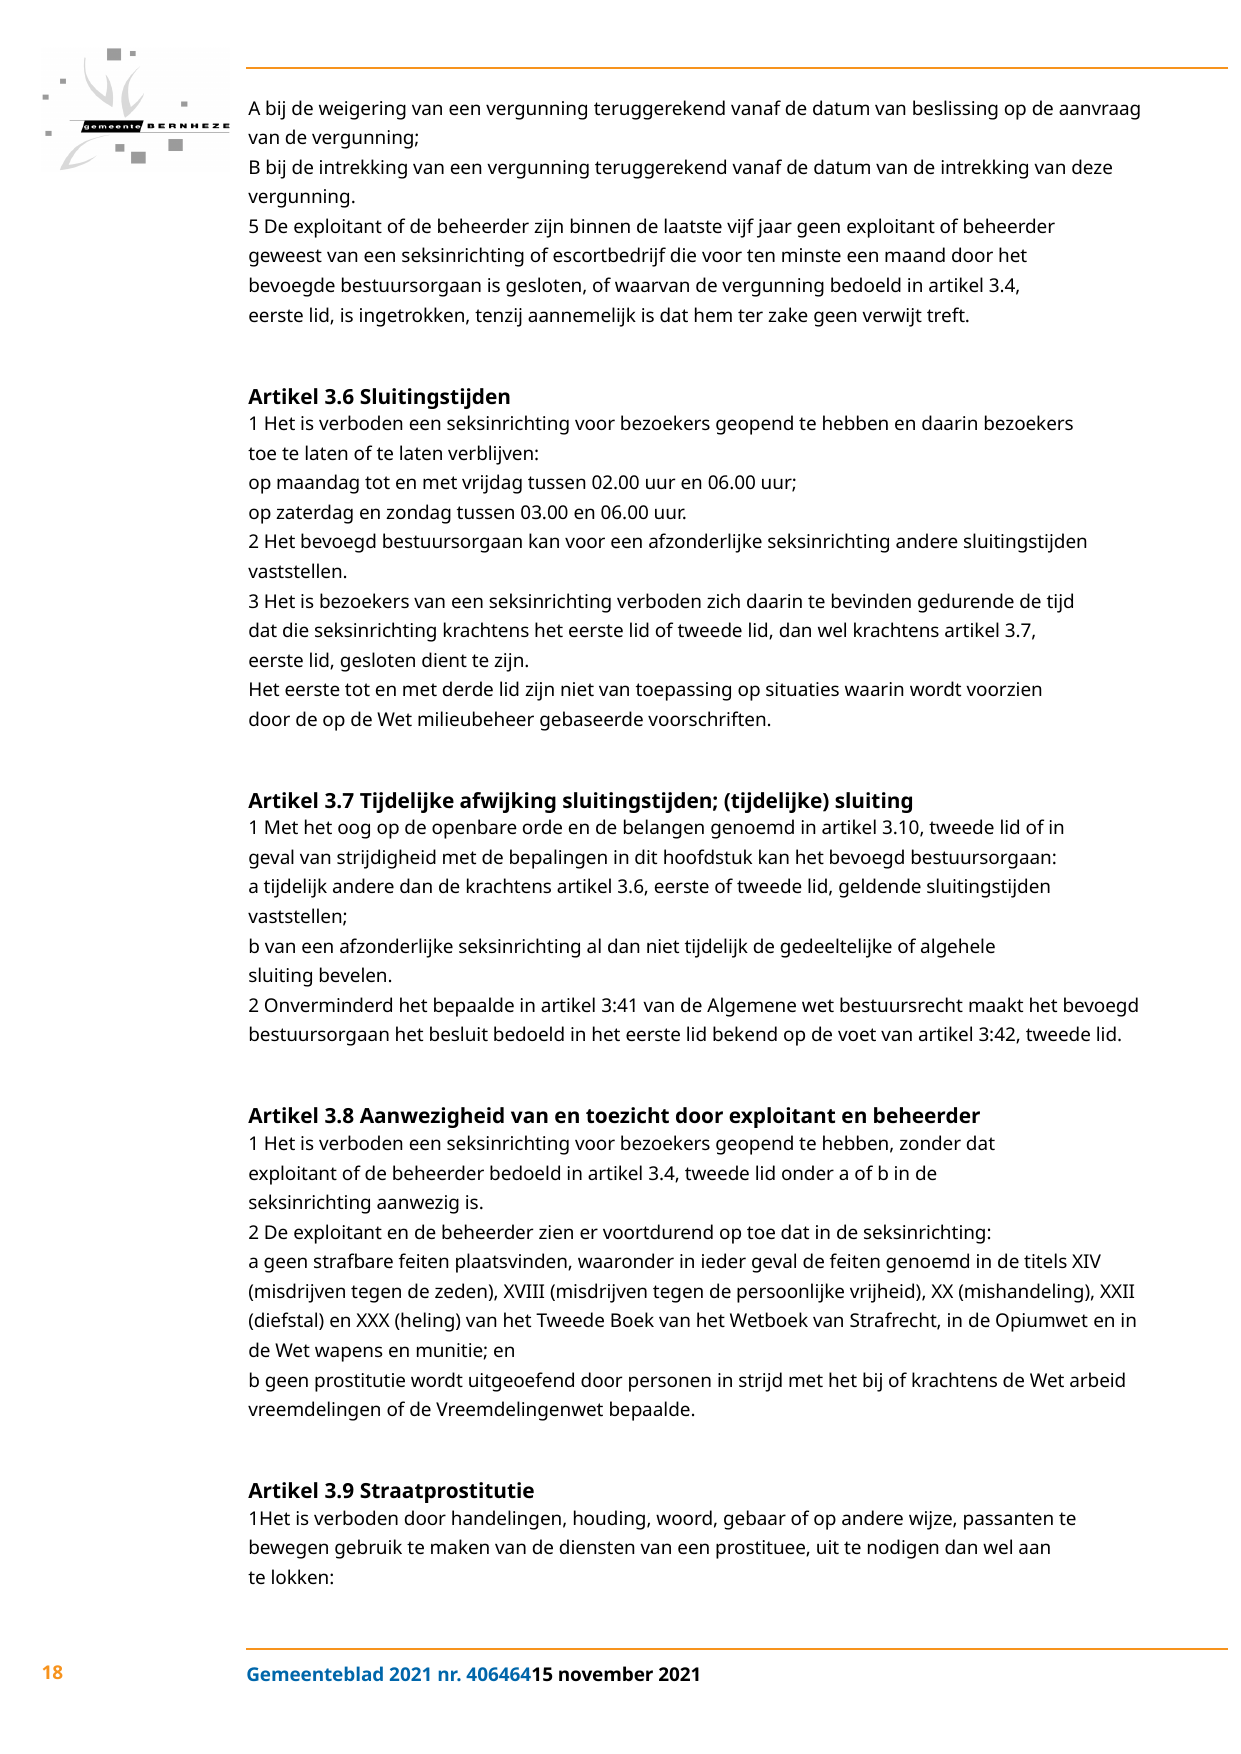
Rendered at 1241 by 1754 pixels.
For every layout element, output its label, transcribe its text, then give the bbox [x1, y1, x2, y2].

text Artikel 3.8 Aanwezigheid van en toezicht door exploitant en beheerder [248, 1102, 1152, 1130]
text Artikel 3.6 Sluitingstijden [248, 382, 1152, 410]
text Artikel 3.7 Tijdelijke afwijking sluitingstijden; (tijdelijke) sluiting [248, 786, 1152, 814]
text geval van strijdigheid met de bepalingen in dit hoofdstuk kan het bevoegd bestuursorgaan: [248, 844, 1152, 870]
text bevoegde bestuursorgaan is gesloten, of waarvan de vergunning bedoeld in artikel 3.4, [248, 272, 1152, 298]
text geweest van een seksinrichting of escortbedrijf die voor ten minste een maand door het [248, 243, 1152, 268]
text vaststellen. [248, 558, 1152, 584]
text B bij de intrekking van een vergunning teruggerekend vanaf de datum van de intrekking van deze vergunning. [248, 154, 1152, 209]
text exploitant of de beheerder bedoeld in artikel 3.4, tweede lid onder a of b in de [248, 1160, 1152, 1185]
text A bij de weigering van een vergunning teruggerekend vanaf de datum van beslissing op de aanvraag van de vergunning; [248, 95, 1152, 150]
text 2 De exploitant en de beheerder zien er voortdurend op toe dat in de seksinrichting: [248, 1219, 1152, 1244]
text sluiting bevelen. [248, 962, 1152, 988]
text 1 Het is verboden een seksinrichting voor bezoekers geopend te hebben, zonder dat [248, 1130, 1152, 1156]
text door de op de Wet milieubeheer gebaseerde voorschriften. [248, 706, 1152, 732]
text 5 De exploitant of de beheerder zijn binnen de laatste vijf jaar geen exploitant of beheerder [248, 213, 1152, 239]
text 1Het is verboden door handelingen, houding, woord, gebaar of op andere wijze, passanten te [248, 1505, 1152, 1531]
text dat die seksinrichting krachtens het eerste lid of tweede lid, dan wel krachtens artikel 3.7, [248, 617, 1152, 643]
picture [41, 47, 231, 172]
text a tijdelijk andere dan de krachtens artikel 3.6, eerste of tweede lid, geldende sluitingstijden vaststellen; [248, 874, 1152, 929]
text b van een afzonderlijke seksinrichting al dan niet tijdelijk de gedeeltelijke of algehele [248, 933, 1152, 959]
text te lokken: [248, 1564, 1152, 1590]
text 1 Met het oog op de openbare orde en de belangen genoemd in artikel 3.10, tweede lid of in [248, 814, 1152, 840]
text a geen strafbare feiten plaatsvinden, waaronder in ieder geval de feiten genoemd in de titels XIV (misdrijven tegen de zeden), XVIII (misdrijven tegen de persoonlijke vrijheid), XX (mishandeling), XXII (diefstal) en XXX (heling) van het Tweede Boek van het Wetboek van Strafrecht, in de Opiumwet en in de Wet wapens en munitie; en [248, 1248, 1152, 1363]
text 2 Het bevoegd bestuursorgaan kan voor een afzonderlijke seksinrichting andere sluitingstijden [248, 529, 1152, 554]
text bewegen gebruik te maken van de diensten van een prostituee, uit te nodigen dan wel aan [248, 1534, 1152, 1560]
text b geen prostitutie wordt uitgeoefend door personen in strijd met het bij of krachtens de Wet arbeid vreemdelingen of de Vreemdelingenwet bepaalde. [248, 1367, 1152, 1422]
text 3 Het is bezoekers van een seksinrichting verboden zich daarin te bevinden gedurende de tijd [248, 588, 1152, 613]
text 2 Onverminderd het bepaalde in artikel 3:41 van de Algemene wet bestuursrecht maakt het bevoegd bestuursorgaan het besluit bedoeld in het eerste lid bekend op de voet van artikel 3:42, tweede lid. [248, 992, 1152, 1047]
text Het eerste tot en met derde lid zijn niet van toepassing op situaties waarin wordt voorzien [248, 677, 1152, 702]
text Artikel 3.9 Straatprostitutie [248, 1476, 1152, 1505]
text op zaterdag en zondag tussen 03.00 en 06.00 uur. [248, 499, 1152, 525]
text 1 Het is verboden een seksinrichting voor bezoekers geopend te hebben en daarin bezoekers [248, 410, 1152, 436]
text eerste lid, gesloten dient te zijn. [248, 647, 1152, 673]
text seksinrichting aanwezig is. [248, 1189, 1152, 1215]
text op maandag tot en met vrijdag tussen 02.00 uur en 06.00 uur; [248, 469, 1152, 495]
text eerste lid, is ingetrokken, tenzij aannemelijk is dat hem ter zake geen verwijt treft. [248, 302, 1152, 328]
text toe te laten of te laten verblijven: [248, 440, 1152, 466]
